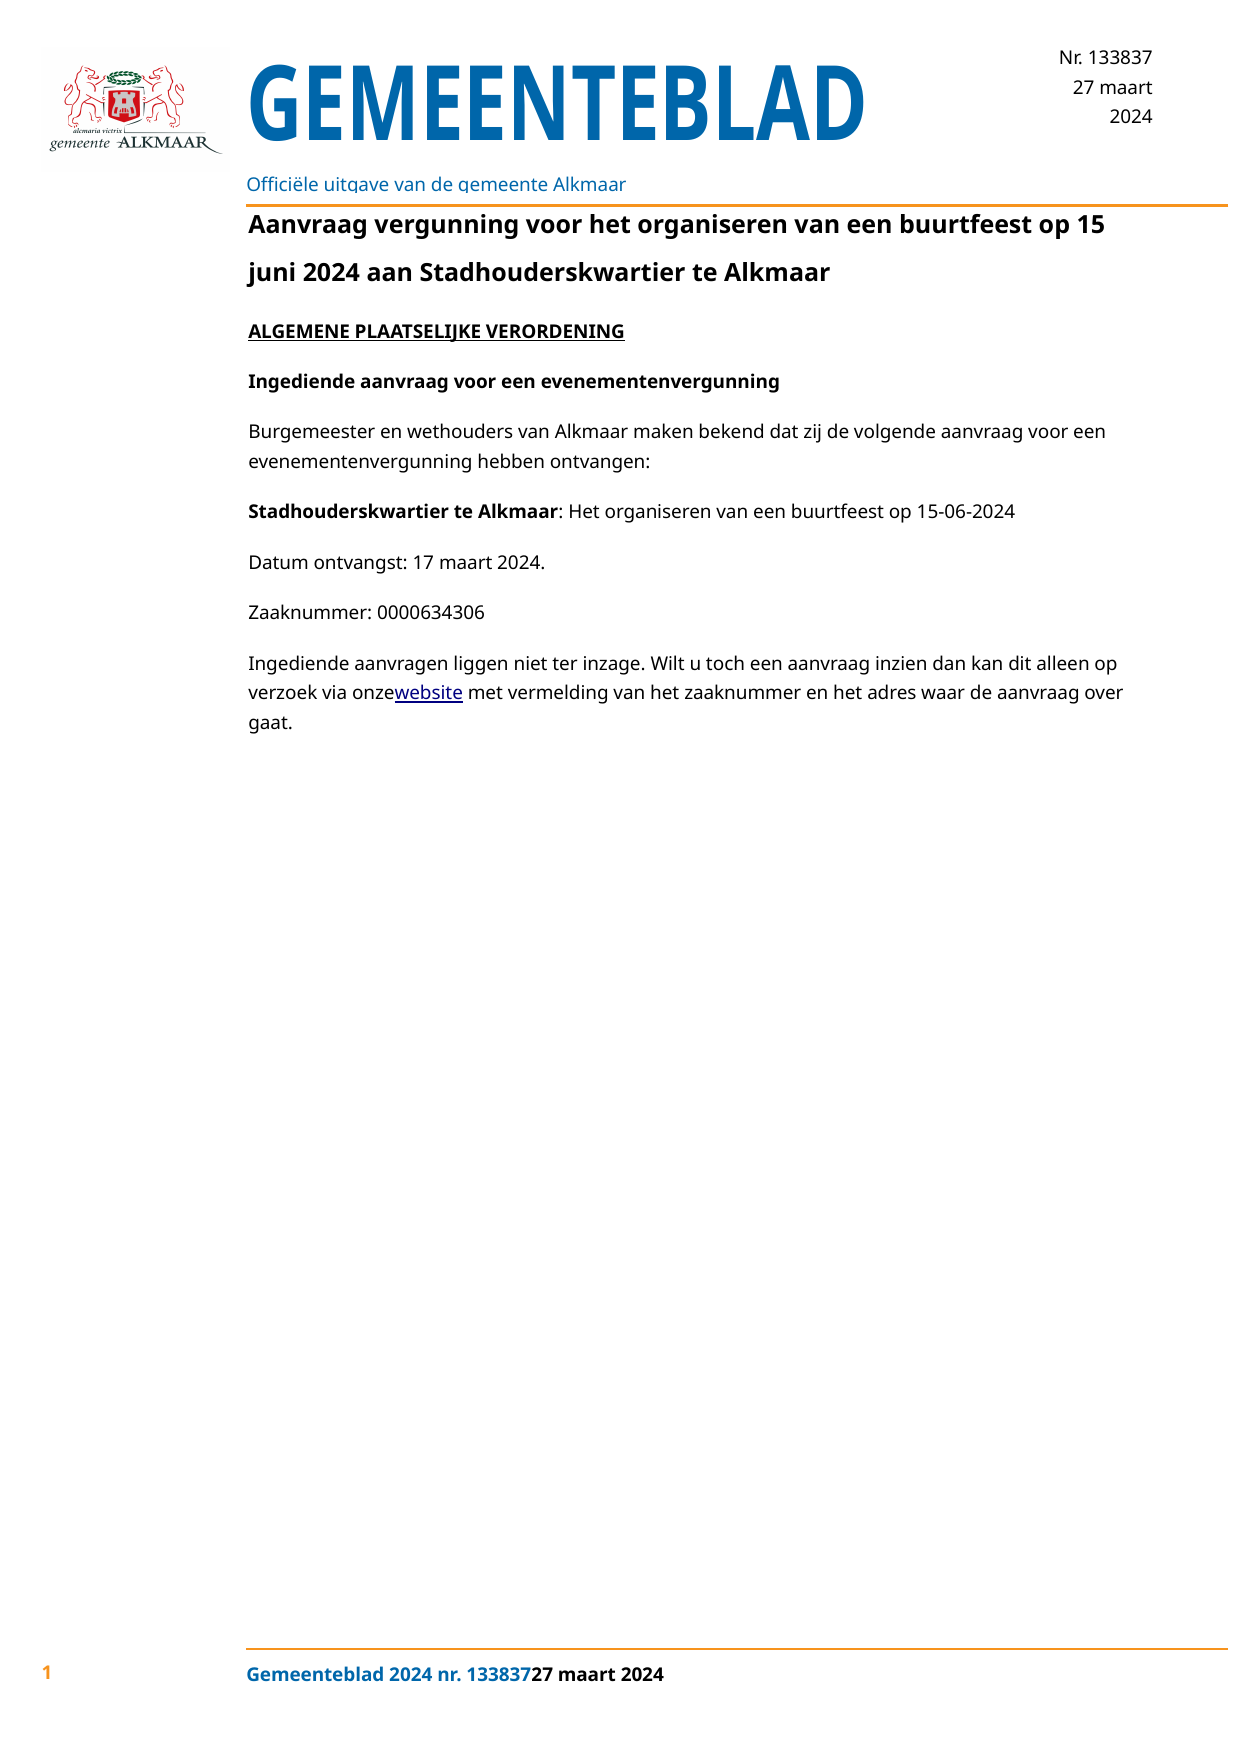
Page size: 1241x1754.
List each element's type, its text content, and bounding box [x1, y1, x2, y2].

text Ingediende aanvraag voor een evenementenvergunning [248, 368, 1152, 394]
text Zaaknummer: 0000634306 [248, 599, 1152, 625]
text ALGEMENE PLAATSELIJKE VERORDENING [248, 318, 1152, 344]
text Aanvraag vergunning voor het organiseren van een buurtfeest op 15 juni 2024 aan Stadhouderskwartier te Alkmaar [248, 207, 1152, 288]
picture [41, 47, 231, 172]
text Stadhouderskwartier te Alkmaar: Het organiseren van een buurtfeest op 15-06-2024 [248, 499, 1152, 524]
text Ingediende aanvragen liggen niet ter inzage. Wilt u toch een aanvraag inzien dan kan dit alleen op verzoek via onzewebsite met vermelding van het zaaknummer en het adres waar de aanvraag over gaat. [248, 650, 1152, 735]
text Burgemeester en wethouders van Alkmaar maken bekend dat zij de volgende aanvraag voor een evenementenvergunning hebben ontvangen: [248, 419, 1152, 474]
text Datum ontvangst: 17 maart 2024. [248, 549, 1152, 575]
